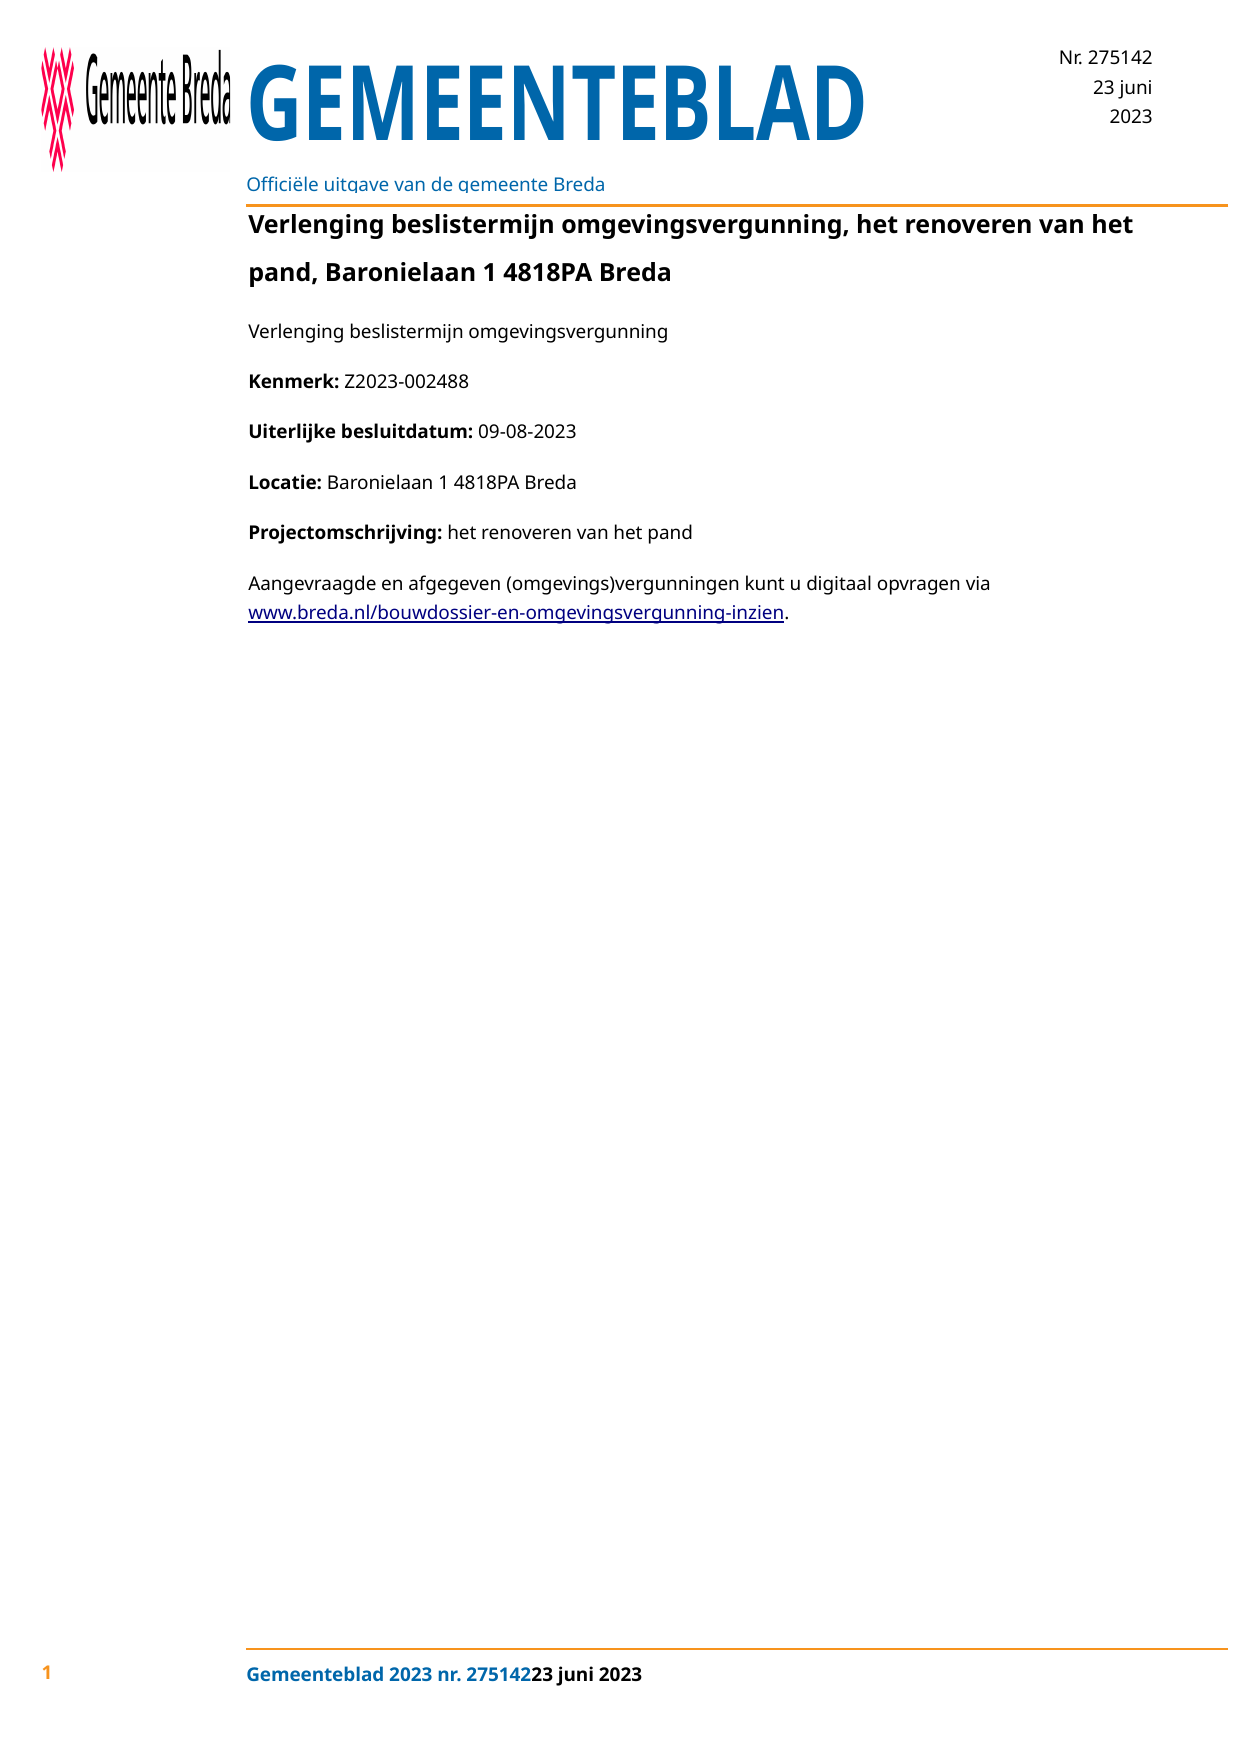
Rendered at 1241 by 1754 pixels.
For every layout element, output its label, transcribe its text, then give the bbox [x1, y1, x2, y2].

text Locatie: Baronielaan 1 4818PA Breda [248, 469, 1152, 495]
text Uiterlijke besluitdatum: 09-08-2023 [248, 419, 1152, 444]
text Verlenging beslistermijn omgevingsvergunning [248, 318, 1152, 344]
text Verlenging beslistermijn omgevingsvergunning, het renoveren van het pand, Baronielaan 1 4818PA Breda [248, 207, 1152, 288]
text Projectomschrijving: het renoveren van het pand [248, 519, 1152, 545]
picture [41, 47, 231, 172]
text Aangevraagde en afgegeven (omgevings)vergunningen kunt u digitaal opvragen via www.breda.nl/bouwdossier-en-omgevingsvergunning-inzien. [248, 570, 1152, 625]
text Kenmerk: Z2023-002488 [248, 368, 1152, 394]
